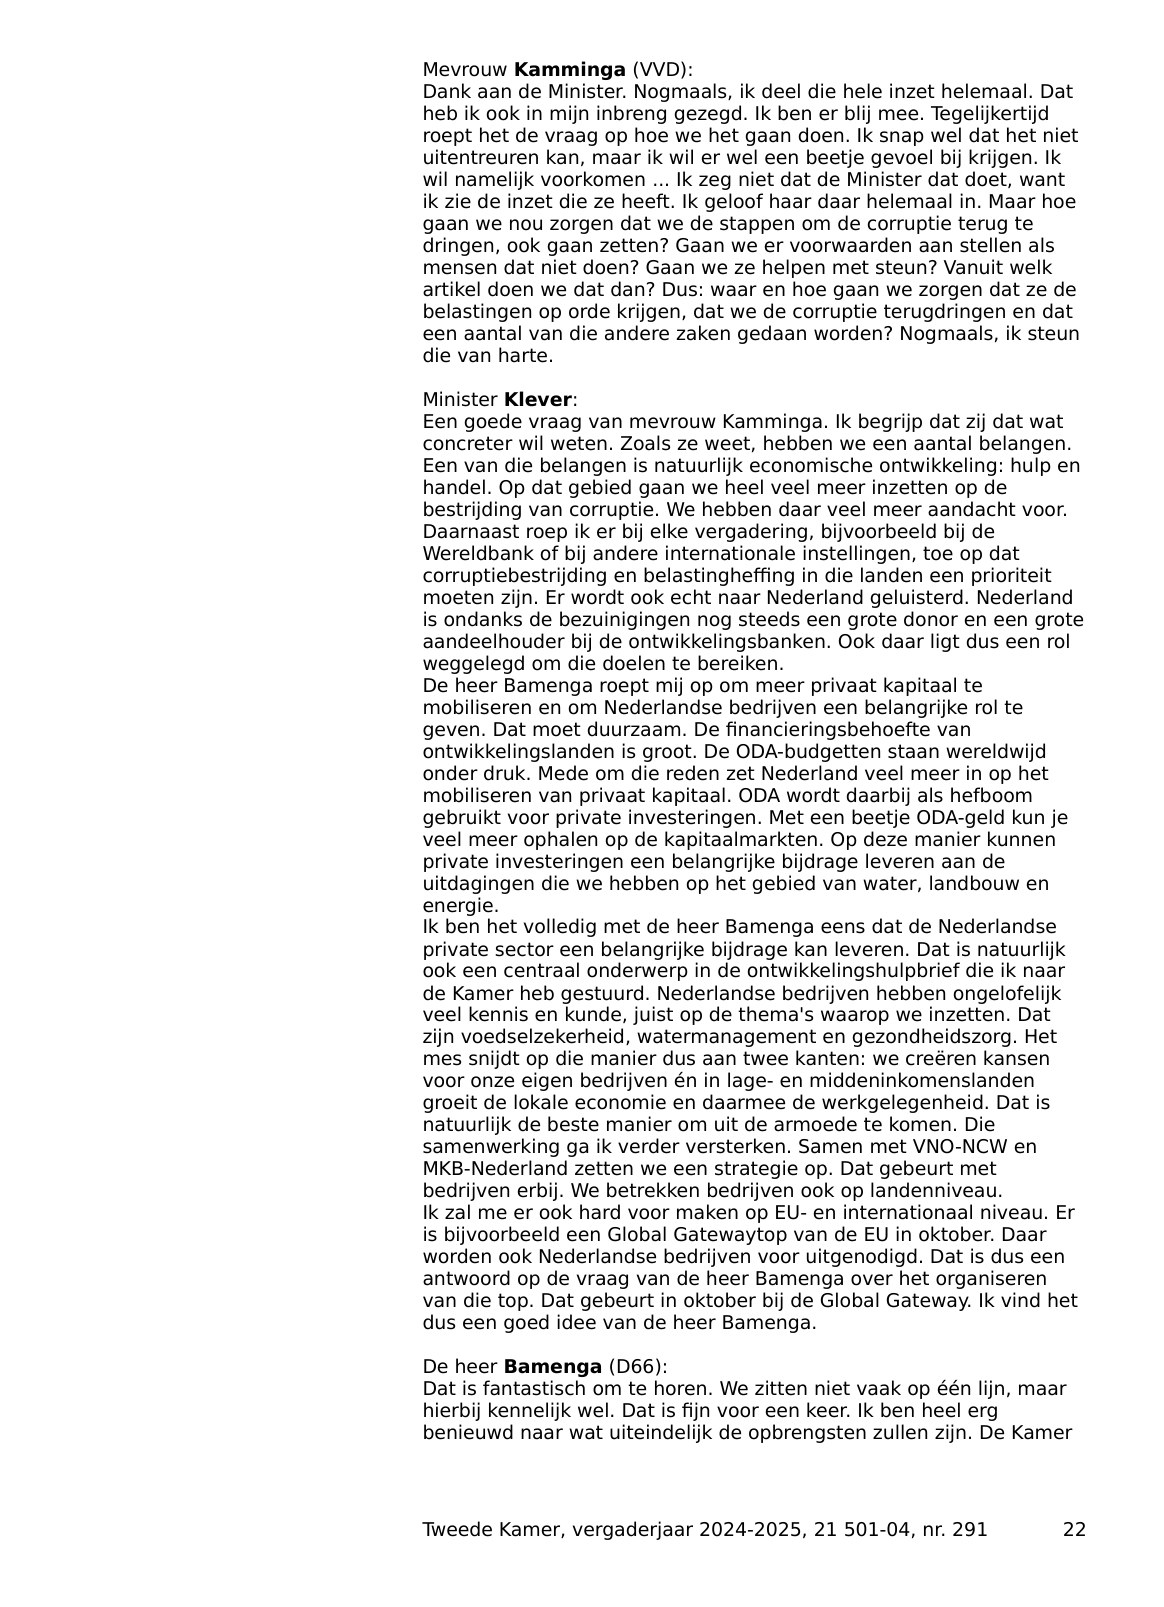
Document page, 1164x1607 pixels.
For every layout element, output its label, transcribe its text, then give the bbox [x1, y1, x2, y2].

text De heer Bamenga roept mij op om meer privaat kapitaal te mobiliseren en om Nederlandse bedrijven een belangrijke rol te geven. Dat moet duurzaam. De financieringsbehoefte van ontwikkelingslanden is groot. De ODA-budgetten staan wereldwijd onder druk. Mede om die reden zet Nederland veel meer in op het mobiliseren van privaat kapitaal. ODA wordt daarbij als hefboom gebruikt voor private investeringen. Met een beetje ODA-geld kun je veel meer ophalen op de kapitaalmarkten. Op deze manier kunnen private investeringen een belangrijke bijdrage leveren aan de uitdagingen die we hebben op het gebied van water, landbouw en energie. [422, 675, 1087, 916]
text Minister Klever: [422, 389, 1087, 411]
text Een goede vraag van mevrouw Kamminga. Ik begrijp dat zij dat wat concreter wil weten. Zoals ze weet, hebben we een aantal belangen. Een van die belangen is natuurlijk economische ontwikkeling: hulp en handel. Op dat gebied gaan we heel veel meer inzetten op de bestrijding van corruptie. We hebben daar veel meer aandacht voor. Daarnaast roep ik er bij elke vergadering, bijvoorbeeld bij de Wereldbank of bij andere internationale instellingen, toe op dat corruptiebestrijding en belastingheffing in die landen een prioriteit moeten zijn. Er wordt ook echt naar Nederland geluisterd. Nederland is ondanks de bezuinigingen nog steeds een grote donor en een grote aandeelhouder bij de ontwikkelingsbanken. Ook daar ligt dus een rol weggelegd om die doelen te bereiken. [422, 411, 1087, 675]
text Ik ben het volledig met de heer Bamenga eens dat de Nederlandse private sector een belangrijke bijdrage kan leveren. Dat is natuurlijk ook een centraal onderwerp in de ontwikkelingshulpbrief die ik naar de Kamer heb gestuurd. Nederlandse bedrijven hebben ongelofelijk veel kennis en kunde, juist op de thema's waarop we inzetten. Dat zijn voedselzekerheid, watermanagement en gezondheidszorg. Het mes snijdt op die manier dus aan twee kanten: we creëren kansen voor onze eigen bedrijven én in lage- en middeninkomenslanden groeit de lokale economie en daarmee de werkgelegenheid. Dat is natuurlijk de beste manier om uit de armoede te komen. Die samenwerking ga ik verder versterken. Samen met VNO-NCW en MKB-Nederland zetten we een strategie op. Dat gebeurt met bedrijven erbij. We betrekken bedrijven ook op landenniveau. [422, 916, 1087, 1202]
text De heer Bamenga (D66): [422, 1356, 1087, 1378]
text Mevrouw Kamminga (VVD): [422, 59, 1087, 81]
text Ik zal me er ook hard voor maken op EU- en internationaal niveau. Er is bijvoorbeeld een Global Gatewaytop van de EU in oktober. Daar worden ook Nederlandse bedrijven voor uitgenodigd. Dat is dus een antwoord op de vraag van de heer Bamenga over het organiseren van die top. Dat gebeurt in oktober bij de Global Gateway. Ik vind het dus een goed idee van de heer Bamenga. [422, 1202, 1087, 1334]
text Dank aan de Minister. Nogmaals, ik deel die hele inzet helemaal. Dat heb ik ook in mijn inbreng gezegd. Ik ben er blij mee. Tegelijkertijd roept het de vraag op hoe we het gaan doen. Ik snap wel dat het niet uitentreuren kan, maar ik wil er wel een beetje gevoel bij krijgen. Ik wil namelijk voorkomen ... Ik zeg niet dat de Minister dat doet, want ik zie de inzet die ze heeft. Ik geloof haar daar helemaal in. Maar hoe gaan we nou zorgen dat we de stappen om de corruptie terug te dringen, ook gaan zetten? Gaan we er voorwaarden aan stellen als mensen dat niet doen? Gaan we ze helpen met steun? Vanuit welk artikel doen we dat dan? Dus: waar en hoe gaan we zorgen dat ze de belastingen op orde krijgen, dat we de corruptie terugdringen en dat een aantal van die andere zaken gedaan worden? Nogmaals, ik steun die van harte. [422, 81, 1087, 367]
text Dat is fantastisch om te horen. We zitten niet vaak op één lijn, maar hierbij kennelijk wel. Dat is fijn voor een keer. Ik ben heel erg benieuwd naar wat uiteindelijk de opbrengsten zullen zijn. De Kamer [422, 1378, 1087, 1444]
